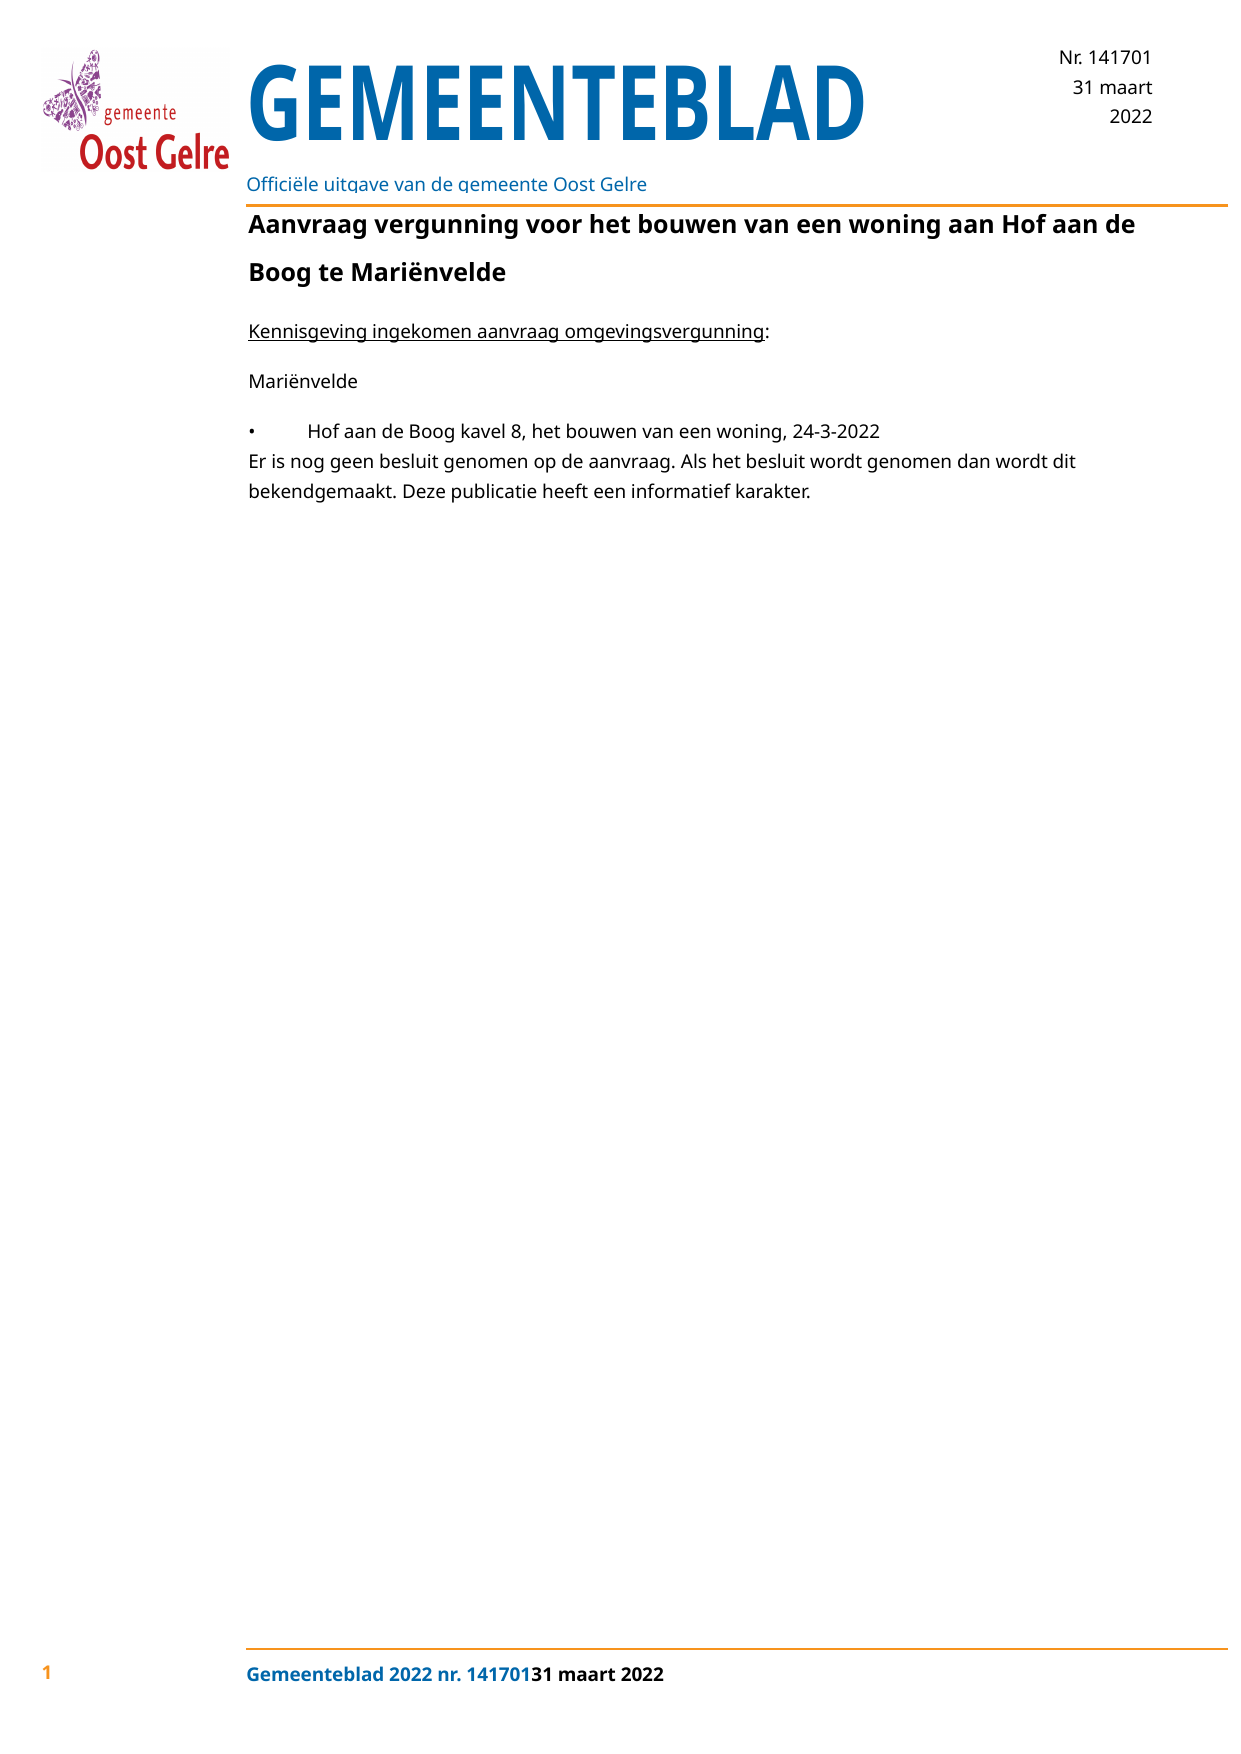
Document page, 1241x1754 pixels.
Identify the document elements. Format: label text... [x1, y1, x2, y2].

picture [41, 47, 231, 172]
text Kennisgeving ingekomen aanvraag omgevingsvergunning: [248, 318, 1152, 344]
text Mariënvelde [248, 368, 1152, 394]
text Er is nog geen besluit genomen op de aanvraag. Als het besluit wordt genomen dan wordt dit bekendgemaakt. Deze publicatie heeft een informatief karakter. [248, 448, 1152, 504]
text Aanvraag vergunning voor het bouwen van een woning aan Hof aan de Boog te Mariënvelde [248, 207, 1152, 288]
list Hof aan de Boog kavel 8, het bouwen van een woning, 24-3-2022 [248, 419, 1152, 444]
